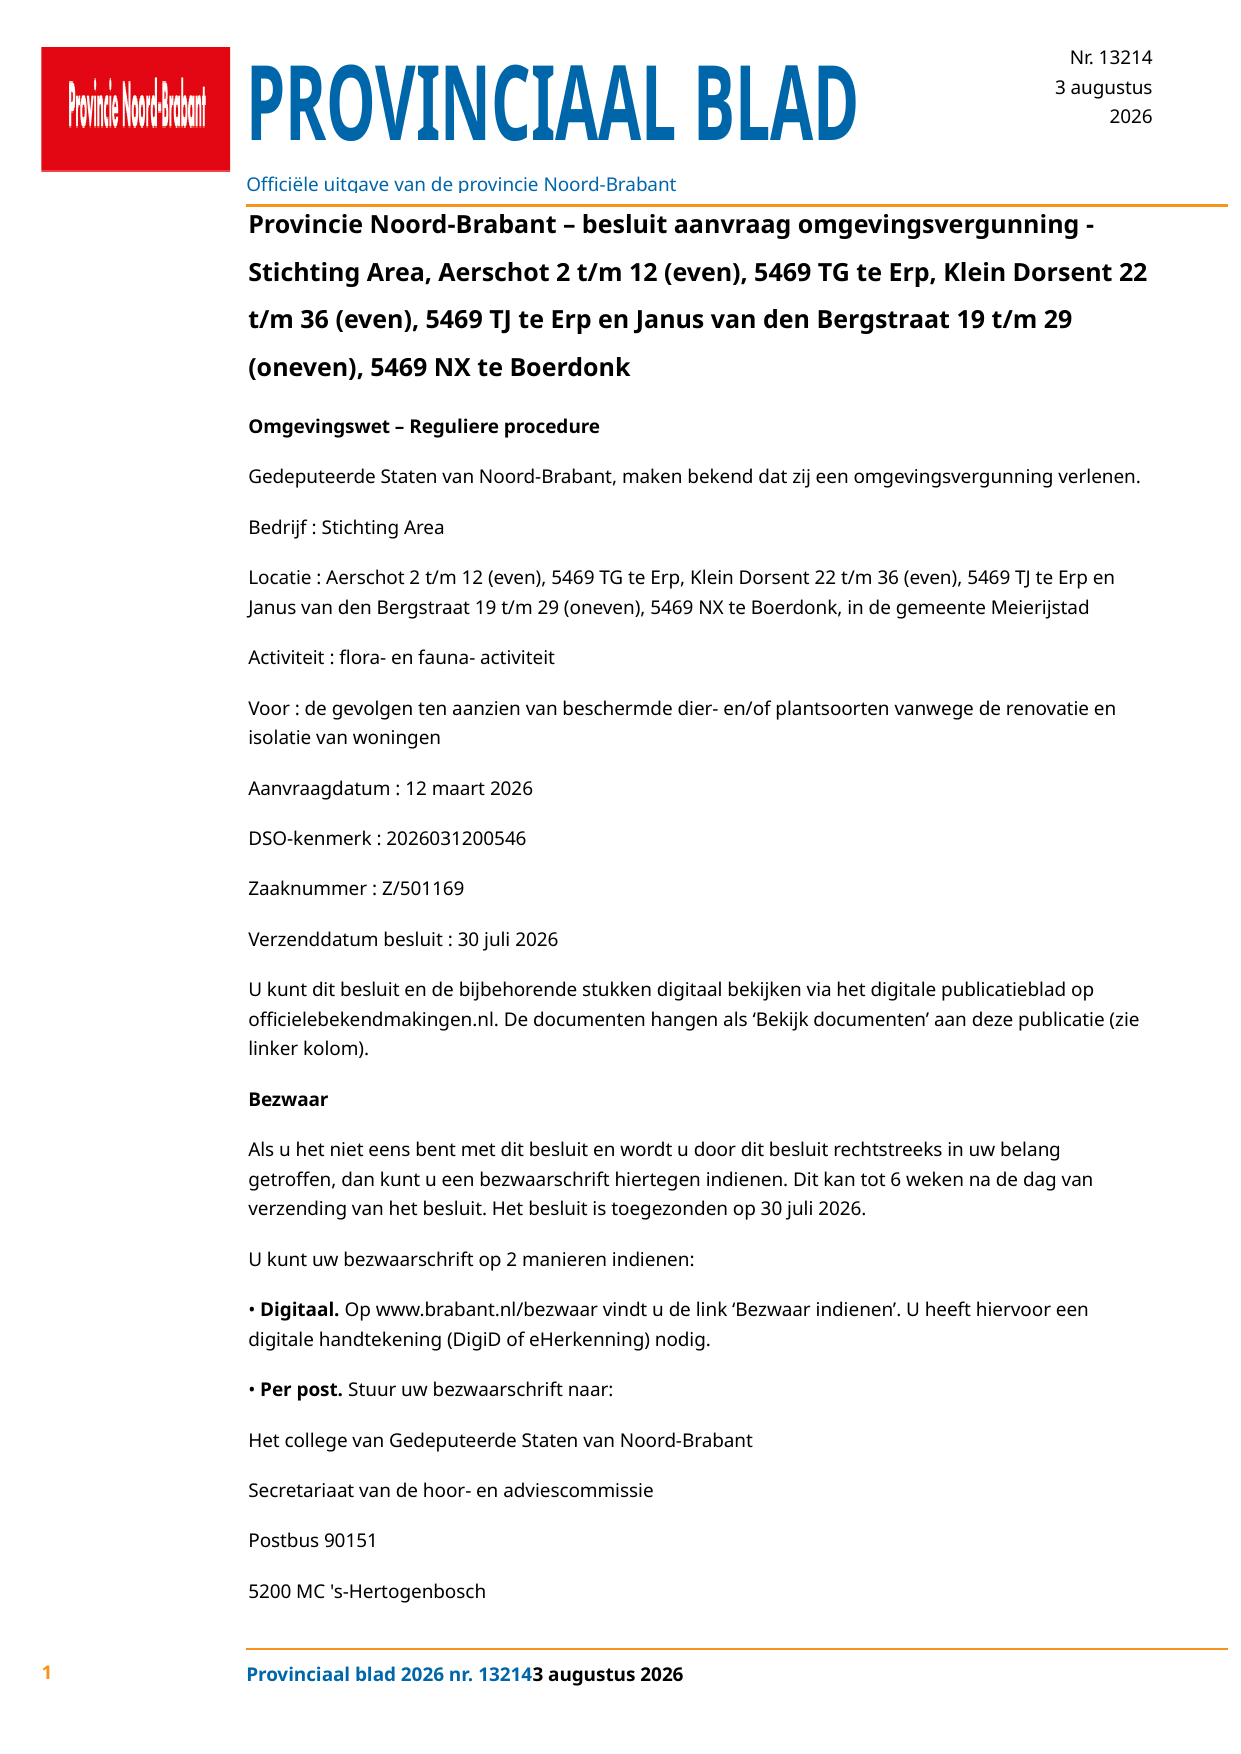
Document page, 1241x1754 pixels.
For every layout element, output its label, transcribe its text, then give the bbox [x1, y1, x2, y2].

text • Digitaal. Op www.brabant.nl/bezwaar vindt u de link ‘Bezwaar indienen’. U heeft hiervoor een digitale handtekening (DigiD of eHerkenning) nodig. [248, 1296, 1152, 1352]
text Gedeputeerde Staten van Noord-Brabant, maken bekend dat zij een omgevingsvergunning verlenen. [248, 463, 1152, 489]
picture [41, 47, 231, 172]
text Omgevingswet – Reguliere procedure [248, 413, 1152, 439]
text Zaaknummer : Z/501169 [248, 876, 1152, 901]
text Secretariaat van de hoor- en adviescommissie [248, 1477, 1152, 1503]
text Bezwaar [248, 1086, 1152, 1112]
text Bedrijf : Stichting Area [248, 514, 1152, 540]
text U kunt uw bezwaarschrift op 2 manieren indienen: [248, 1246, 1152, 1272]
text Provincie Noord-Brabant – besluit aanvraag omgevingsvergunning - Stichting Area, Aerschot 2 t/m 12 (even), 5469 TG te Erp, Klein Dorsent 22 t/m 36 (even), 5469 TJ te Erp en Janus van den Bergstraat 19 t/m 29 (oneven), 5469 NX te Boerdonk [248, 207, 1152, 384]
text Aanvraagdatum : 12 maart 2026 [248, 775, 1152, 801]
text 5200 MC 's‑Hertogenbosch [248, 1578, 1152, 1604]
text U kunt dit besluit en de bijbehorende stukken digitaal bekijken via het digitale publicatieblad op officielebekendmakingen.nl. De documenten hangen als ‘Bekijk documenten’ aan deze publicatie (zie linker kolom). [248, 976, 1152, 1061]
text DSO-kenmerk : 2026031200546 [248, 825, 1152, 851]
text Postbus 90151 [248, 1528, 1152, 1553]
text Activiteit : flora- en fauna- activiteit [248, 644, 1152, 670]
text Voor : de gevolgen ten aanzien van beschermde dier- en/of plantsoorten vanwege de renovatie en isolatie van woningen [248, 695, 1152, 750]
text Verzenddatum besluit : 30 juli 2026 [248, 926, 1152, 952]
text Het college van Gedeputeerde Staten van Noord-Brabant [248, 1427, 1152, 1453]
text Locatie : Aerschot 2 t/m 12 (even), 5469 TG te Erp, Klein Dorsent 22 t/m 36 (even), 5469 TJ te Erp en Janus van den Bergstraat 19 t/m 29 (oneven), 5469 NX te Boerdonk, in de gemeente Meierijstad [248, 564, 1152, 620]
text • Per post. Stuur uw bezwaarschrift naar: [248, 1376, 1152, 1402]
text Als u het niet eens bent met dit besluit en wordt u door dit besluit rechtstreeks in uw belang getroffen, dan kunt u een bezwaarschrift hiertegen indienen. Dit kan tot 6 weken na de dag van verzending van het besluit. Het besluit is toegezonden op 30 juli 2026. [248, 1136, 1152, 1221]
